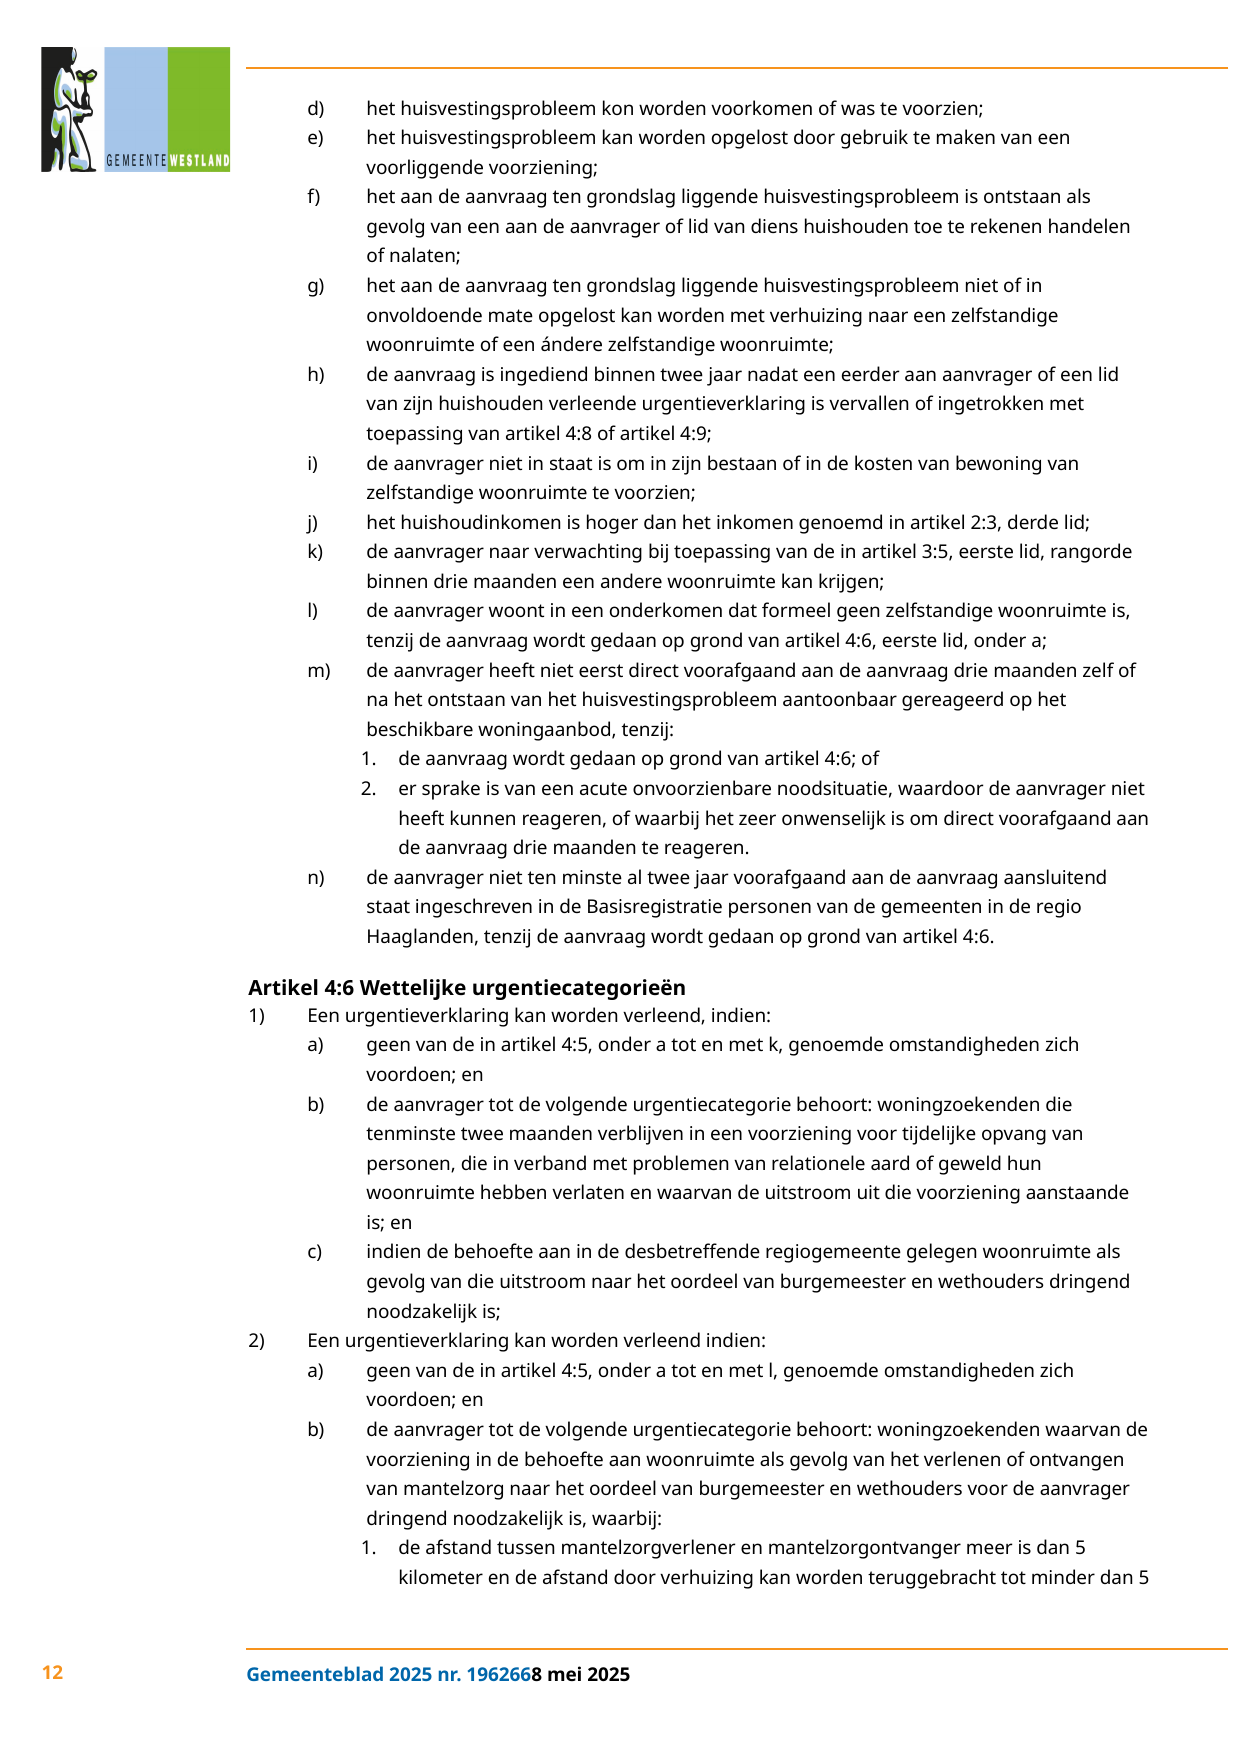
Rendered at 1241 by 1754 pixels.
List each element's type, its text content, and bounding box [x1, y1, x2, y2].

list de aanvrager heeft niet eerst direct voorafgaand aan de aanvraag drie maanden zelf of na het ontstaan van het huisvestingsprobleem aantoonbaar gereageerd op het beschikbare woningaanbod, tenzij: [307, 657, 1152, 742]
list Een urgentieverklaring kan worden verleend, indien: [248, 1002, 1152, 1028]
list de aanvrager naar verwachting bij toepassing van de in artikel 3:5, eerste lid, rangorde binnen drie maanden een andere woonruimte kan krijgen; [307, 538, 1152, 594]
picture [41, 47, 231, 172]
list het huisvestingsprobleem kon worden voorkomen of was te voorzien; [307, 95, 1152, 121]
list het huishoudinkomen is hoger dan het inkomen genoemd in artikel 2:3, derde lid; [307, 509, 1152, 535]
list er sprake is van een acute onvoorzienbare noodsituatie, waardoor de aanvrager niet heeft kunnen reageren, of waarbij het zeer onwenselijk is om direct voorafgaand aan de aanvraag drie maanden te reageren. [361, 775, 1152, 860]
list de aanvraag is ingediend binnen twee jaar nadat een eerder aan aanvrager of een lid van zijn huishouden verleende urgentieverklaring is vervallen of ingetrokken met toepassing van artikel 4:8 of artikel 4:9; [307, 361, 1152, 446]
list het huisvestingsprobleem kan worden opgelost door gebruik te maken van een voorliggende voorziening; [307, 124, 1152, 180]
list geen van de in artikel 4:5, onder a tot en met l, genoemde omstandigheden zich voordoen; en [307, 1357, 1152, 1412]
list geen van de in artikel 4:5, onder a tot en met k, genoemde omstandigheden zich voordoen; en [307, 1032, 1152, 1087]
list de afstand tussen mantelzorgverlener en mantelzorgontvanger meer is dan 5 kilometer en de afstand door verhuizing kan worden teruggebracht tot minder dan 5 [361, 1534, 1152, 1590]
list de aanvrager tot de volgende urgentiecategorie behoort: woningzoekenden die tenminste twee maanden verblijven in een voorziening voor tijdelijke opvang van personen, die in verband met problemen van relationele aard of geweld hun woonruimte hebben verlaten en waarvan de uitstroom uit die voorziening aanstaande is; en [307, 1091, 1152, 1235]
list de aanvrager tot de volgende urgentiecategorie behoort: woningzoekenden waarvan de voorziening in de behoefte aan woonruimte als gevolg van het verlenen of ontvangen van mantelzorg naar het oordeel van burgemeester en wethouders voor de aanvrager dringend noodzakelijk is, waarbij: [307, 1416, 1152, 1531]
list het aan de aanvraag ten grondslag liggende huisvestingsprobleem is ontstaan als gevolg van een aan de aanvrager of lid van diens huishouden toe te rekenen handelen of nalaten; [307, 183, 1152, 268]
list het aan de aanvraag ten grondslag liggende huisvestingsprobleem niet of in onvoldoende mate opgelost kan worden met verhuizing naar een zelfstandige woonruimte of een ándere zelfstandige woonruimte; [307, 272, 1152, 357]
list indien de behoefte aan in de desbetreffende regiogemeente gelegen woonruimte als gevolg van die uitstroom naar het oordeel van burgemeester en wethouders dringend noodzakelijk is; [307, 1239, 1152, 1323]
list Een urgentieverklaring kan worden verleend indien: [248, 1327, 1152, 1353]
list de aanvrager niet in staat is om in zijn bestaan of in de kosten van bewoning van zelfstandige woonruimte te voorzien; [307, 450, 1152, 505]
list de aanvrager niet ten minste al twee jaar voorafgaand aan de aanvraag aansluitend staat ingeschreven in de Basisregistratie personen van de gemeenten in de regio Haaglanden, tenzij de aanvraag wordt gedaan op grond van artikel 4:6. [307, 864, 1152, 949]
text Artikel 4:6 Wettelijke urgentiecategorieën [248, 973, 1152, 1002]
list de aanvrager woont in een onderkomen dat formeel geen zelfstandige woonruimte is, tenzij de aanvraag wordt gedaan op grond van artikel 4:6, eerste lid, onder a; [307, 598, 1152, 653]
list de aanvraag wordt gedaan op grond van artikel 4:6; of [361, 746, 1152, 771]
